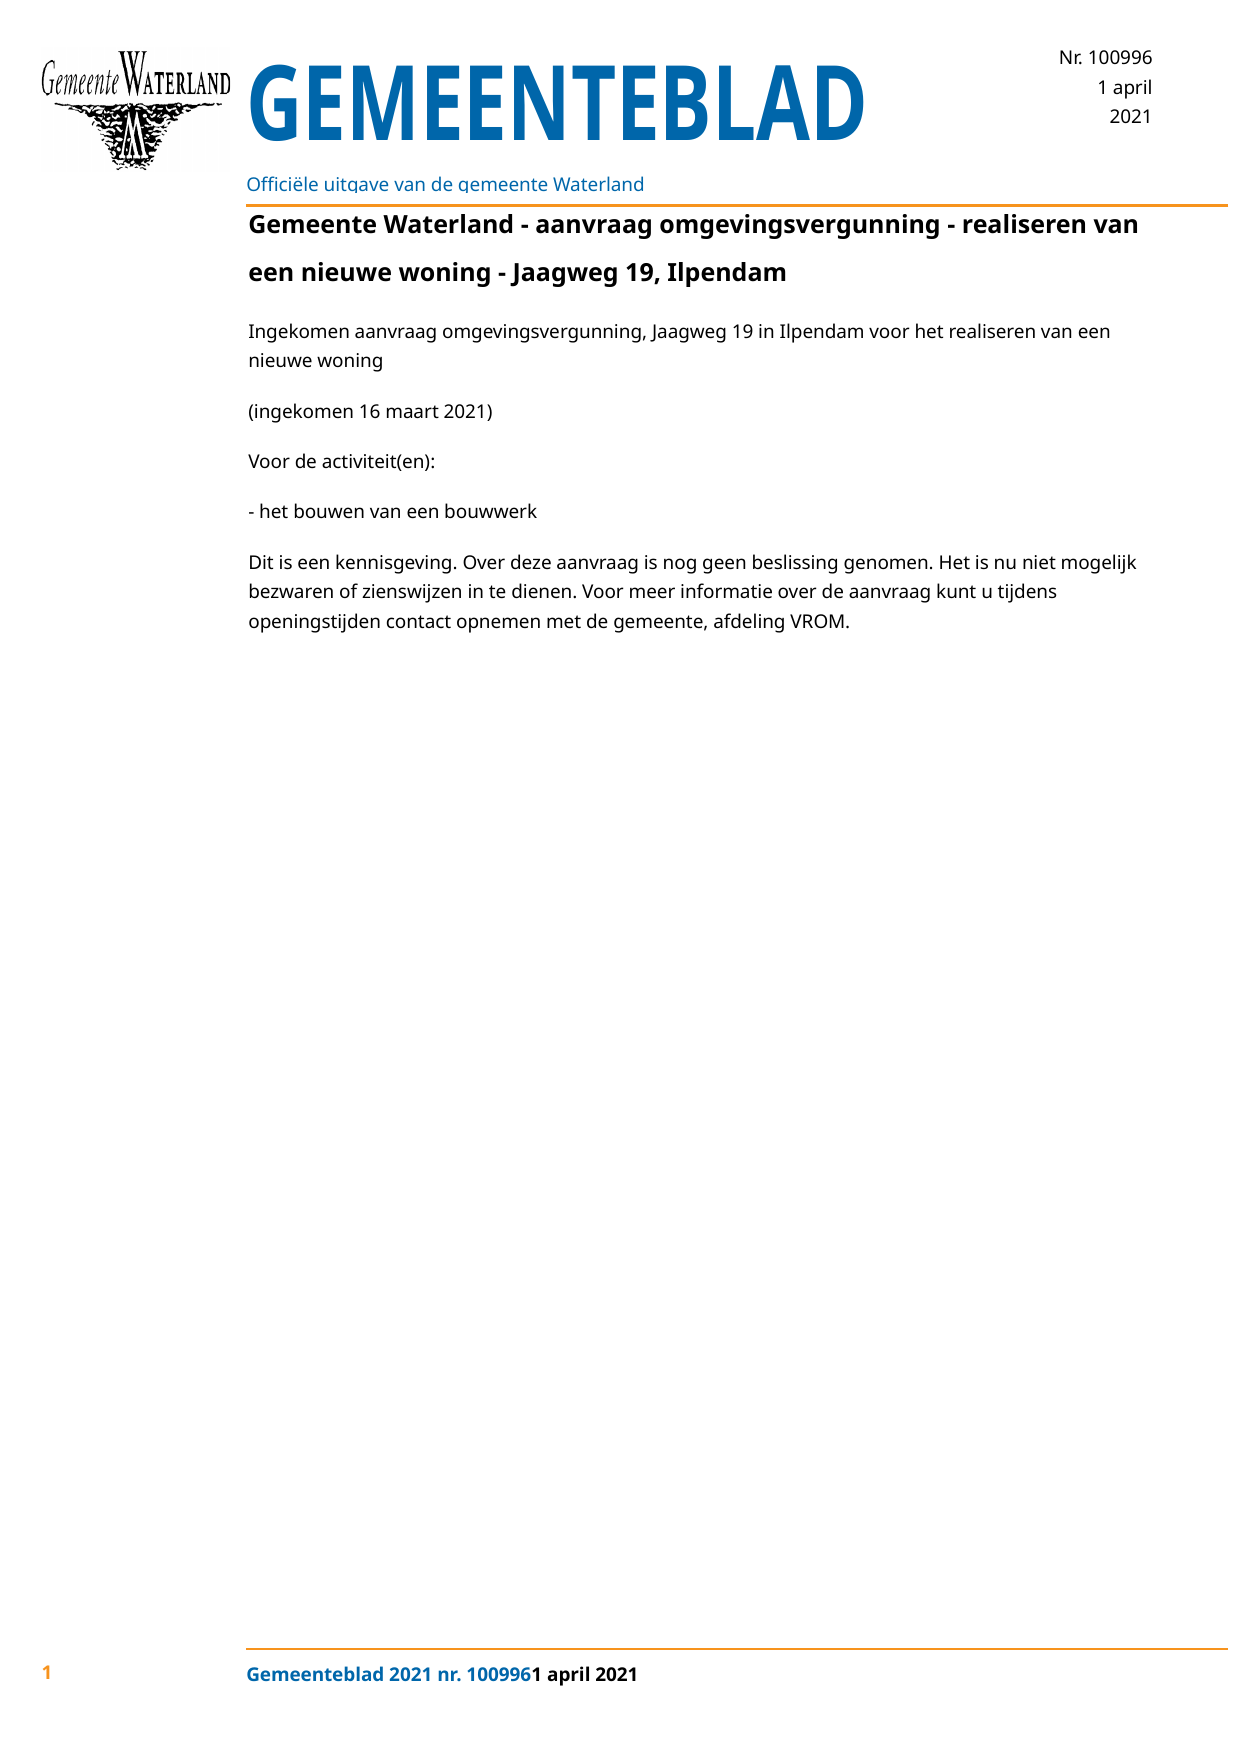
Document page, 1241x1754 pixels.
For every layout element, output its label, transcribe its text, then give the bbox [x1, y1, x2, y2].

text Voor de activiteit(en): [248, 448, 1152, 474]
text - het bouwen van een bouwwerk [248, 499, 1152, 524]
picture [41, 47, 231, 172]
text Ingekomen aanvraag omgevingsvergunning, Jaagweg 19 in Ilpendam voor het realiseren van een nieuwe woning [248, 318, 1152, 373]
text Dit is een kennisgeving. Over deze aanvraag is nog geen beslissing genomen. Het is nu niet mogelijk bezwaren of zienswijzen in te dienen. Voor meer informatie over de aanvraag kunt u tijdens openingstijden contact opnemen met de gemeente, afdeling VROM. [248, 549, 1152, 634]
text (ingekomen 16 maart 2021) [248, 398, 1152, 424]
text Gemeente Waterland - aanvraag omgevingsvergunning - realiseren van een nieuwe woning - Jaagweg 19, Ilpendam [248, 207, 1152, 288]
